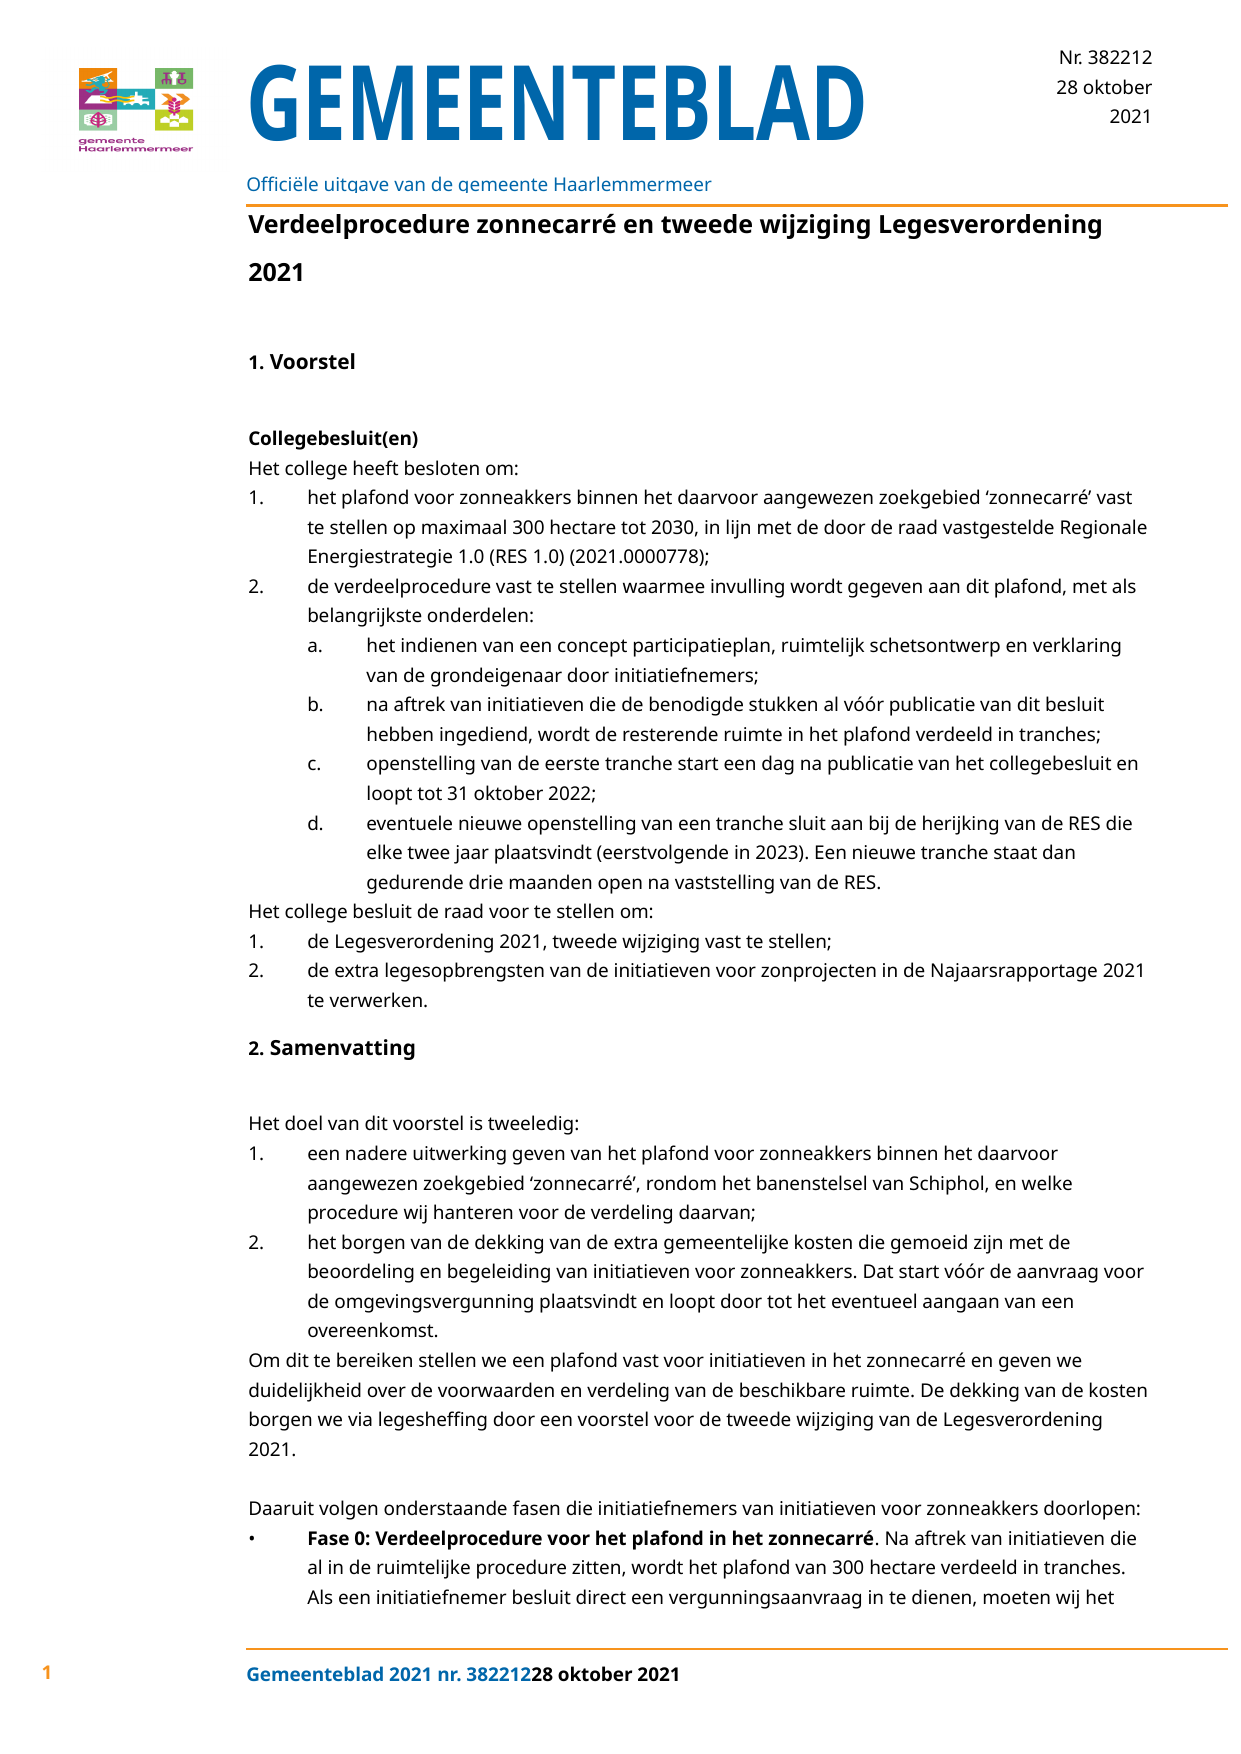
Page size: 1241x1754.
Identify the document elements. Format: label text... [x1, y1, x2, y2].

text Het college besluit de raad voor te stellen om: [248, 898, 1152, 924]
text Daaruit volgen onderstaande fasen die initiatiefnemers van initiatieven voor zonneakkers doorlopen: [248, 1495, 1152, 1521]
list openstelling van de eerste tranche start een dag na publicatie van het collegebesluit en loopt tot 31 oktober 2022; [307, 751, 1152, 806]
list de extra legesopbrengsten van de initiatieven voor zonprojecten in de Najaarsrapportage 2021 te verwerken. [248, 958, 1152, 1013]
text Het doel van dit voorstel is tweeledig: [248, 1111, 1152, 1136]
picture [41, 47, 231, 172]
list een nadere uitwerking geven van het plafond voor zonneakkers binnen het daarvoor aangewezen zoekgebied ‘zonnecarré’, rondom het banenstelsel van Schiphol, en welke procedure wij hanteren voor de verdeling daarvan; [248, 1140, 1152, 1225]
text 1. Voorstel [248, 347, 1152, 376]
list na aftrek van initiatieven die de benodigde stukken al vóór publicatie van dit besluit hebben ingediend, wordt de resterende ruimte in het plafond verdeeld in tranches; [307, 691, 1152, 747]
list het indienen van een concept participatieplan, ruimtelijk schetsontwerp en verklaring van de grondeigenaar door initiatiefnemers; [307, 632, 1152, 688]
text Het college heeft besloten om: [248, 455, 1152, 481]
text Verdeelprocedure zonnecarré en tweede wijziging Legesverordening 2021 [248, 207, 1152, 288]
text Om dit te bereiken stellen we een plafond vast voor initiatieven in het zonnecarré en geven we duidelijkheid over de voorwaarden en verdeling van de beschikbare ruimte. De dekking van de kosten borgen we via legesheffing door een voorstel voor de tweede wijziging van de Legesverordening 2021. [248, 1347, 1152, 1462]
text Collegebesluit(en) [248, 425, 1152, 451]
list eventuele nieuwe openstelling van een tranche sluit aan bij de herijking van de RES die elke twee jaar plaatsvindt (eerstvolgende in 2023). Een nieuwe tranche staat dan gedurende drie maanden open na vaststelling van de RES. [307, 810, 1152, 895]
list Fase 0: Verdeelprocedure voor het plafond in het zonnecarré. Na aftrek van initiatieven die al in de ruimtelijke procedure zitten, wordt het plafond van 300 hectare verdeeld in tranches. Als een initiatiefnemer besluit direct een vergunningsaanvraag in te dienen, moeten wij het [248, 1525, 1152, 1610]
list de verdeelprocedure vast te stellen waarmee invulling wordt gegeven aan dit plafond, met als belangrijkste onderdelen: [248, 573, 1152, 628]
text 2. Samenvatting [248, 1033, 1152, 1061]
list de Legesverordening 2021, tweede wijziging vast te stellen; [248, 928, 1152, 954]
list het borgen van de dekking van de extra gemeentelijke kosten die gemoeid zijn met de beoordeling en begeleiding van initiatieven voor zonneakkers. Dat start vóór de aanvraag voor de omgevingsvergunning plaatsvindt en loopt door tot het eventueel aangaan van een overeenkomst. [248, 1229, 1152, 1343]
list het plafond voor zonneakkers binnen het daarvoor aangewezen zoekgebied ‘zonnecarré’ vast te stellen op maximaal 300 hectare tot 2030, in lijn met de door de raad vastgestelde Regionale Energiestrategie 1.0 (RES 1.0) (2021.0000778); [248, 484, 1152, 569]
